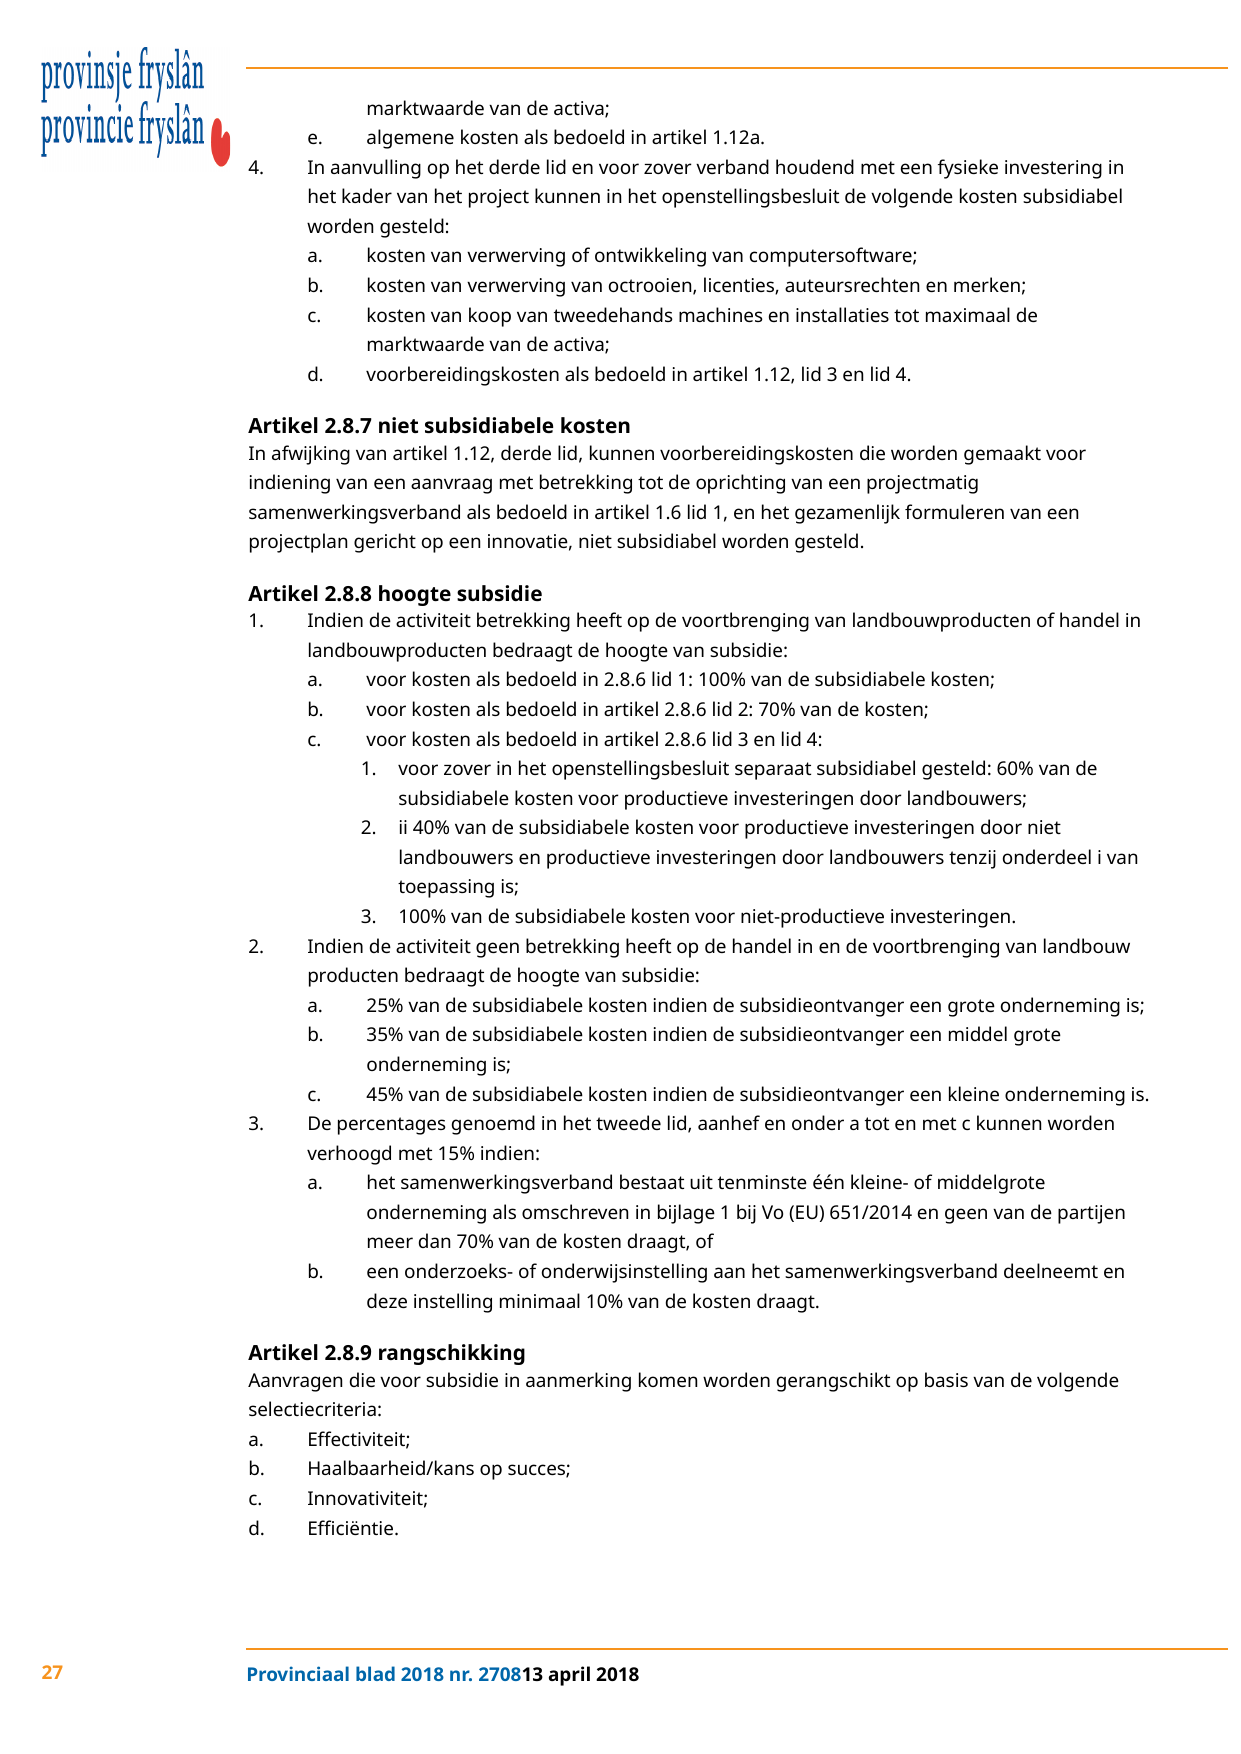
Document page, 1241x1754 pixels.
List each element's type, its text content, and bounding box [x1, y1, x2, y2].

list voor kosten als bedoeld in artikel 2.8.6 lid 3 en lid 4: [307, 726, 1152, 752]
list Effectiviteit; [248, 1426, 1152, 1452]
list Indien de activiteit geen betrekking heeft op de handel in en de voortbrenging van landbouw producten bedraagt de hoogte van subsidie: [248, 933, 1152, 988]
list 45% van de subsidiabele kosten indien de subsidieontvanger een kleine onderneming is. [307, 1081, 1152, 1107]
list voorbereidingskosten als bedoeld in artikel 1.12, lid 3 en lid 4. [307, 361, 1152, 387]
list een onderzoeks- of onderwijsinstelling aan het samenwerkingsverband deelneemt en deze instelling minimaal 10% van de kosten draagt. [307, 1258, 1152, 1314]
text Artikel 2.8.7 niet subsidiabele kosten [248, 411, 1152, 440]
list 35% van de subsidiabele kosten indien de subsidieontvanger een middel grote onderneming is; [307, 1022, 1152, 1077]
text In afwijking van artikel 1.12, derde lid, kunnen voorbereidingskosten die worden gemaakt voor indiening van een aanvraag met betrekking tot de oprichting van een projectmatig samenwerkingsverband als bedoeld in artikel 1.6 lid 1, en het gezamenlijk formuleren van een projectplan gericht op een innovatie, niet subsidiabel worden gesteld. [248, 440, 1152, 554]
picture [41, 47, 231, 172]
list 25% van de subsidiabele kosten indien de subsidieontvanger een grote onderneming is; [307, 992, 1152, 1018]
list marktwaarde van de activa; [307, 95, 1152, 121]
text Aanvragen die voor subsidie in aanmerking komen worden gerangschikt op basis van de volgende selectiecriteria: [248, 1367, 1152, 1422]
list kosten van verwerving of ontwikkeling van computersoftware; [307, 243, 1152, 268]
list voor kosten als bedoeld in 2.8.6 lid 1: 100% van de subsidiabele kosten; [307, 667, 1152, 692]
list kosten van verwerving van octrooien, licenties, auteursrechten en merken; [307, 272, 1152, 298]
list voor zover in het openstellingsbesluit separaat subsidiabel gesteld: 60% van de subsidiabele kosten voor productieve investeringen door landbouwers; [361, 755, 1152, 811]
text Artikel 2.8.9 rangschikking [248, 1338, 1152, 1367]
list ii 40% van de subsidiabele kosten voor productieve investeringen door niet landbouwers en productieve investeringen door landbouwers tenzij onderdeel i van toepassing is; [361, 814, 1152, 899]
list voor kosten als bedoeld in artikel 2.8.6 lid 2: 70% van de kosten; [307, 696, 1152, 722]
list het samenwerkingsverband bestaat uit tenminste één kleine- of middelgrote onderneming als omschreven in bijlage 1 bij Vo (EU) 651/2014 en geen van de partijen meer dan 70% van de kosten draagt, of [307, 1169, 1152, 1254]
list In aanvulling op het derde lid en voor zover verband houdend met een fysieke investering in het kader van het project kunnen in het openstellingsbesluit de volgende kosten subsidiabel worden gesteld: [248, 154, 1152, 239]
list Efficiëntie. [248, 1515, 1152, 1540]
list Haalbaarheid/kans op succes; [248, 1456, 1152, 1481]
list kosten van koop van tweedehands machines en installaties tot maximaal de marktwaarde van de activa; [307, 302, 1152, 357]
list De percentages genoemd in het tweede lid, aanhef en onder a tot en met c kunnen worden verhoogd met 15% indien: [248, 1110, 1152, 1166]
list 100% van de subsidiabele kosten voor niet-productieve investeringen. [361, 903, 1152, 929]
list Innovativiteit; [248, 1485, 1152, 1511]
list algemene kosten als bedoeld in artikel 1.12a. [307, 124, 1152, 150]
text Artikel 2.8.8 hoogte subsidie [248, 579, 1152, 607]
list Indien de activiteit betrekking heeft op de voortbrenging van landbouwproducten of handel in landbouwproducten bedraagt de hoogte van subsidie: [248, 607, 1152, 663]
